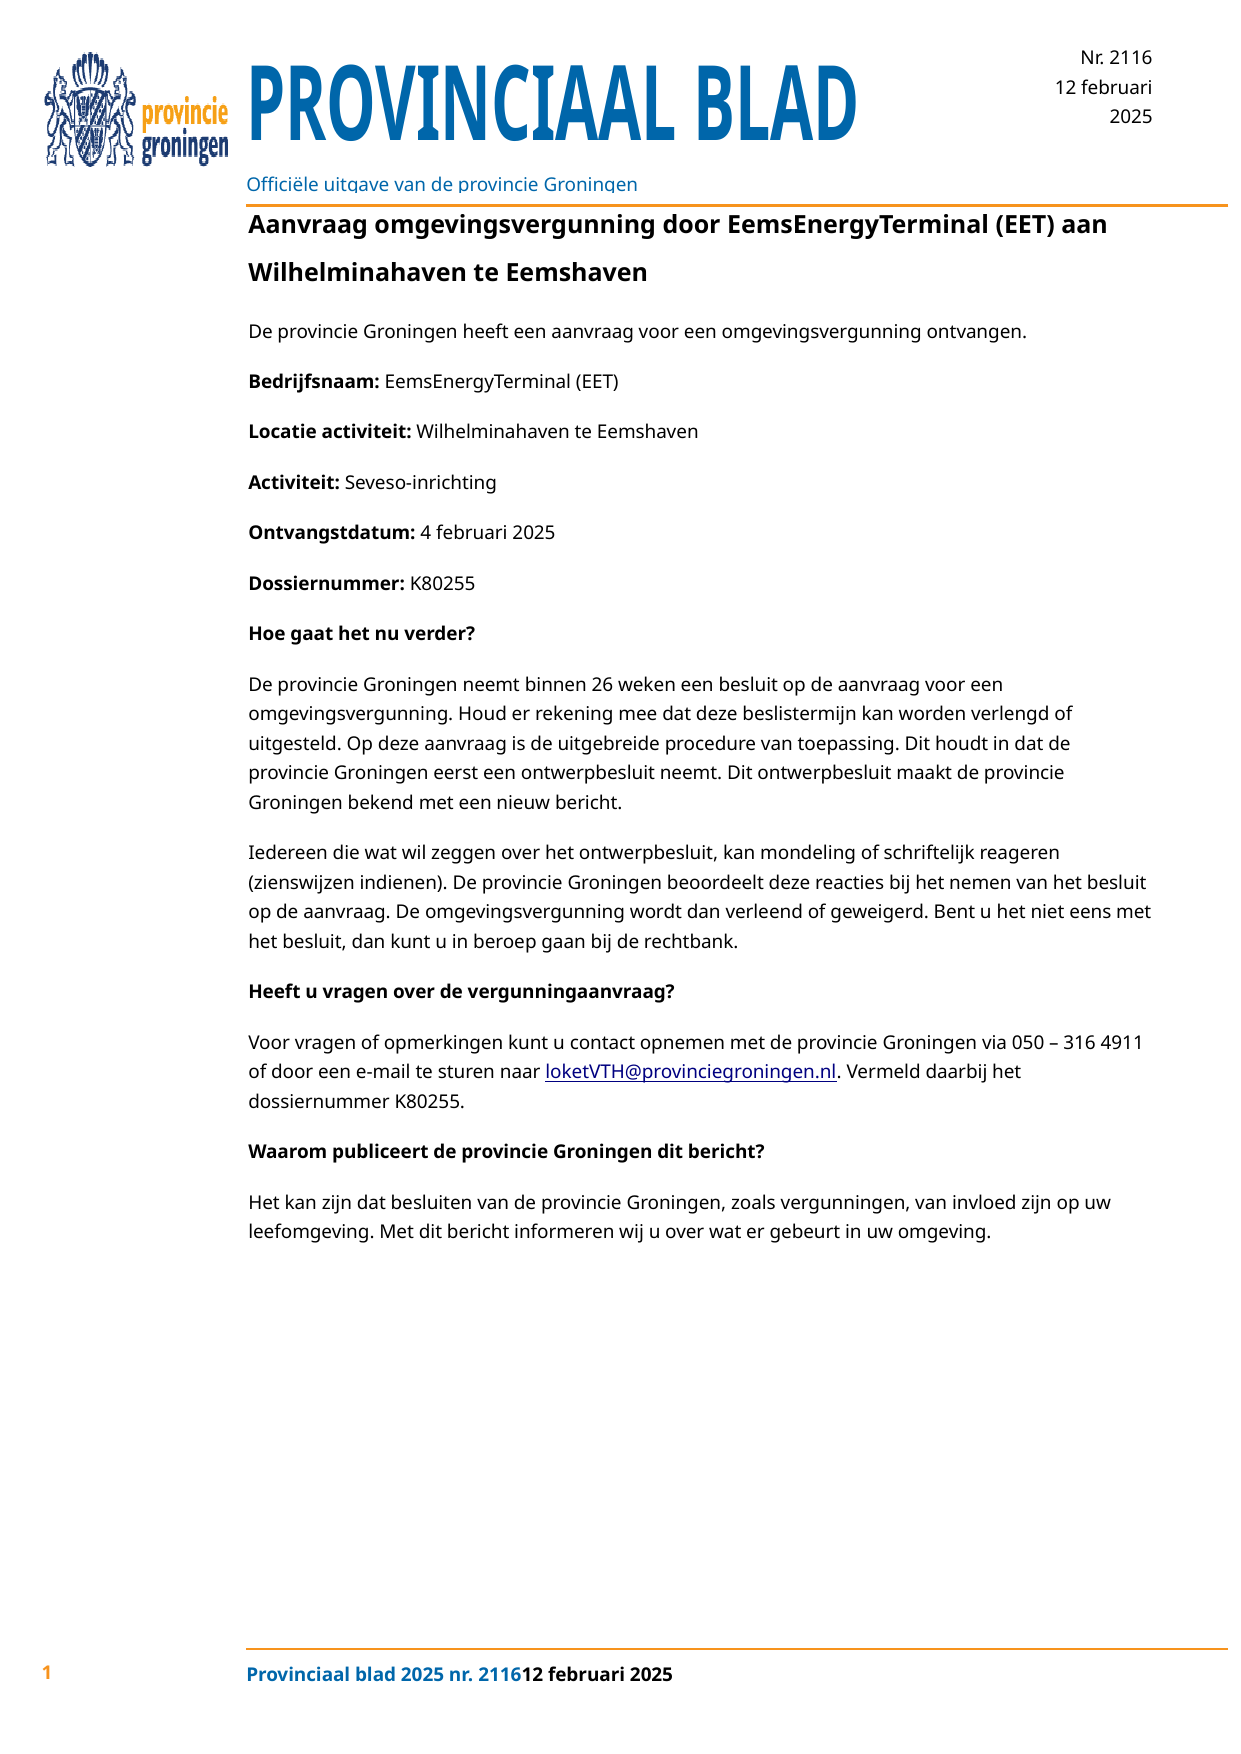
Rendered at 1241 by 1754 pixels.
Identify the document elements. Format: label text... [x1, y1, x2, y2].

text Heeft u vragen over de vergunningaanvraag? [248, 979, 1152, 1004]
text Het kan zijn dat besluiten van de provincie Groningen, zoals vergunningen, van invloed zijn op uw leefomgeving. Met dit bericht informeren wij u over wat er gebeurt in uw omgeving. [248, 1189, 1152, 1244]
text Voor vragen of opmerkingen kunt u contact opnemen met de provincie Groningen via 050 – 316 4911 of door een e-mail te sturen naar loketVTH@provinciegroningen.nl. Vermeld daarbij het dossiernummer K80255. [248, 1029, 1152, 1114]
text Bedrijfsnaam: EemsEnergyTerminal (EET) [248, 368, 1152, 394]
text Hoe gaat het nu verder? [248, 620, 1152, 646]
text Ontvangstdatum: 4 februari 2025 [248, 519, 1152, 545]
text Locatie activiteit: Wilhelminahaven te Eemshaven [248, 419, 1152, 444]
text De provincie Groningen neemt binnen 26 weken een besluit op de aanvraag voor een omgevingsvergunning. Houd er rekening mee dat deze beslistermijn kan worden verlengd of uitgesteld. Op deze aanvraag is de uitgebreide procedure van toepassing. Dit houdt in dat de provincie Groningen eerst een ontwerpbesluit neemt. Dit ontwerpbesluit maakt de provincie Groningen bekend met een nieuw bericht. [248, 671, 1152, 815]
text De provincie Groningen heeft een aanvraag voor een omgevingsvergunning ontvangen. [248, 318, 1152, 344]
text Dossiernummer: K80255 [248, 570, 1152, 596]
text Activiteit: Seveso-inrichting [248, 469, 1152, 495]
text Aanvraag omgevingsvergunning door EemsEnergyTerminal (EET) aan Wilhelminahaven te Eemshaven [248, 207, 1152, 288]
text Waarom publiceert de provincie Groningen dit bericht? [248, 1139, 1152, 1164]
picture [41, 47, 231, 172]
text Iedereen die wat wil zeggen over het ontwerpbesluit, kan mondeling of schriftelijk reageren (zienswijzen indienen). De provincie Groningen beoordeelt deze reacties bij het nemen van het besluit op de aanvraag. De omgevingsvergunning wordt dan verleend of geweigerd. Bent u het niet eens met het besluit, dan kunt u in beroep gaan bij de rechtbank. [248, 839, 1152, 954]
